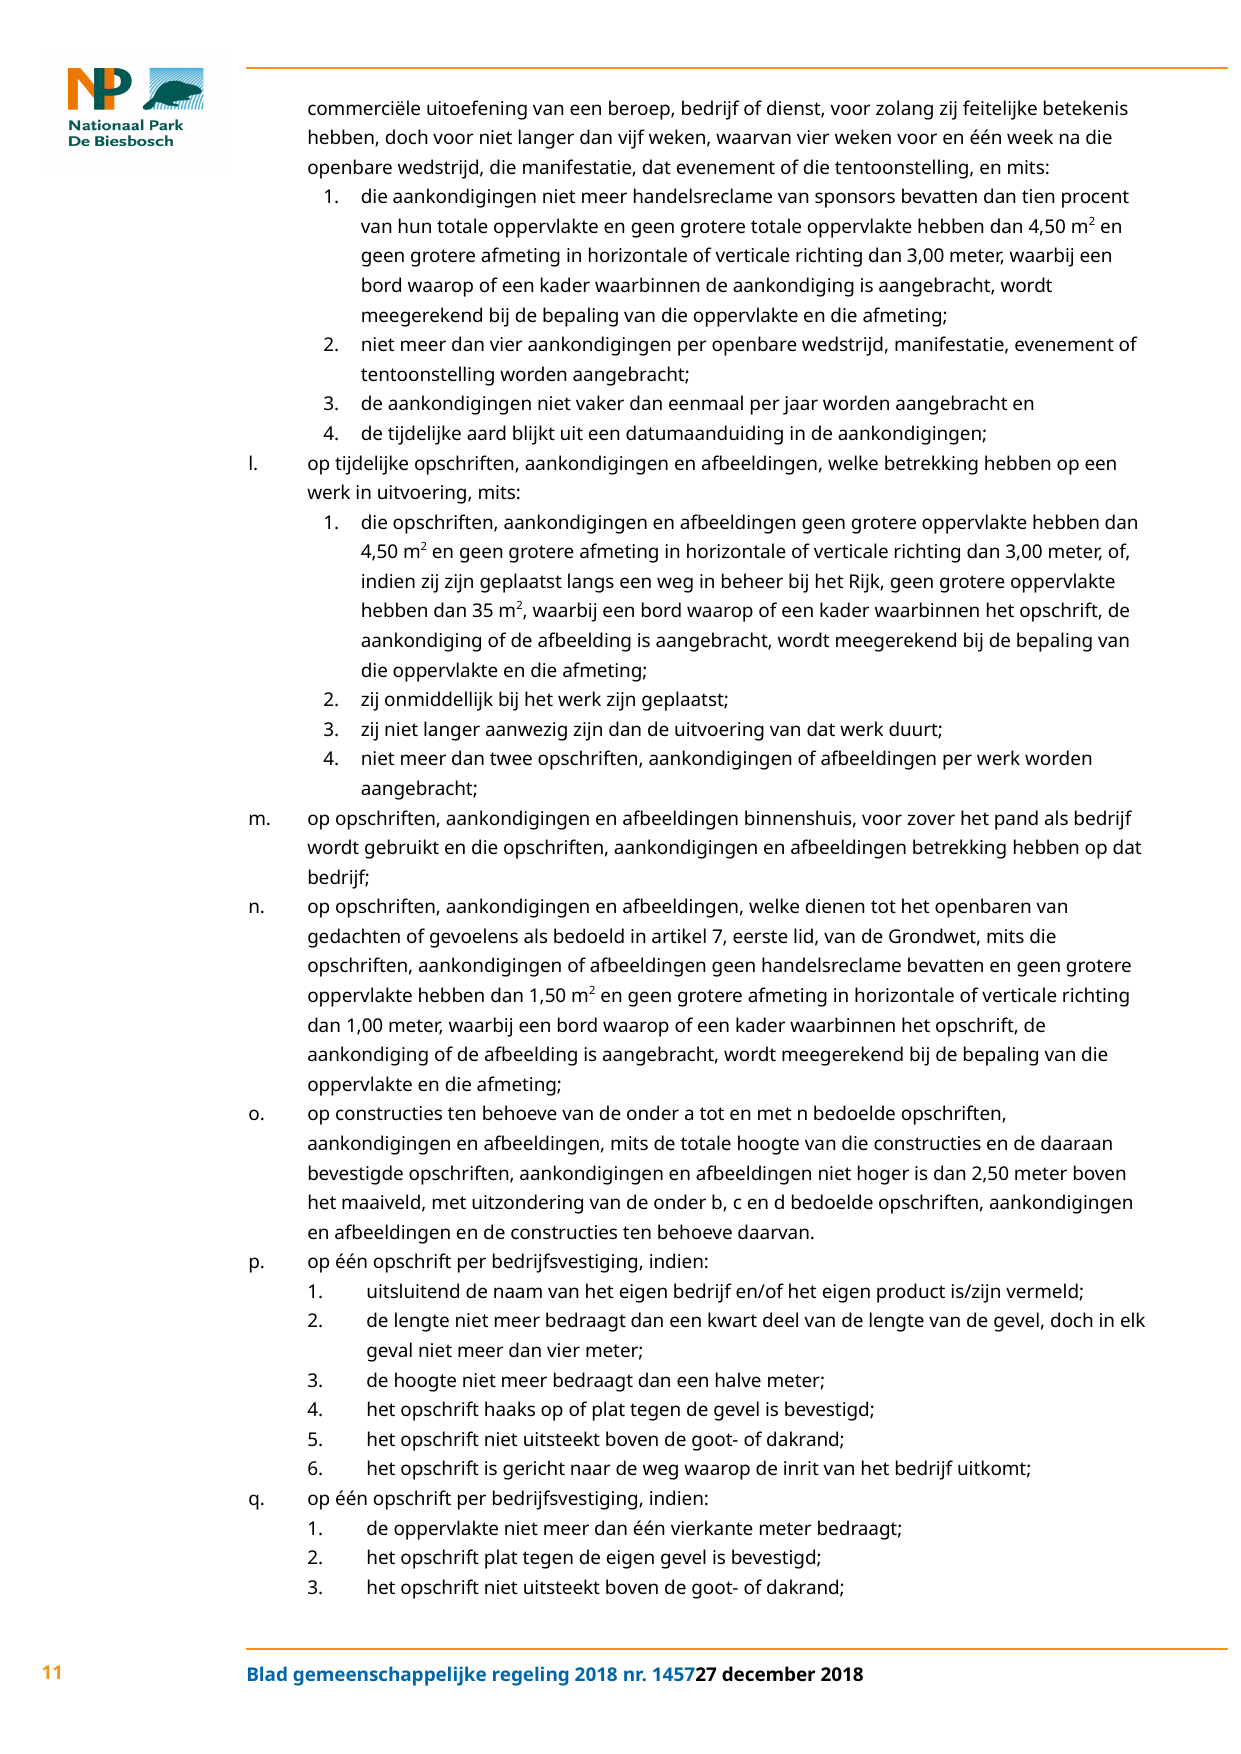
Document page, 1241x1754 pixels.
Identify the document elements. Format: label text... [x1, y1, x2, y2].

list zij onmiddellijk bij het werk zijn geplaatst; [323, 686, 1152, 712]
list niet meer dan twee opschriften, aankondigingen of afbeeldingen per werk worden aangebracht; [323, 746, 1152, 801]
list het opschrift is gericht naar de weg waarop de inrit van het bedrijf uitkomt; [307, 1456, 1152, 1481]
list op opschriften, aankondigingen en afbeeldingen, welke dienen tot het openbaren van gedachten of gevoelens als bedoeld in artikel 7, eerste lid, van de Grondwet, mits die opschriften, aankondigingen of afbeeldingen geen handelsreclame bevatten en geen grotere oppervlakte hebben dan 1,50 m2 en geen grotere afmeting in horizontale of verticale richting dan 1,00 meter, waarbij een bord waarop of een kader waarbinnen het opschrift, de aankondiging of de afbeelding is aangebracht, wordt meegerekend bij de bepaling van die oppervlakte en die afmeting; [248, 893, 1152, 1097]
list op tijdelijke opschriften, aankondigingen en afbeeldingen, welke betrekking hebben op een werk in uitvoering, mits: [248, 450, 1152, 505]
list de lengte niet meer bedraagt dan een kwart deel van de lengte van de gevel, doch in elk geval niet meer dan vier meter; [307, 1308, 1152, 1363]
list uitsluitend de naam van het eigen bedrijf en/of het eigen product is/zijn vermeld; [307, 1278, 1152, 1304]
list de oppervlakte niet meer dan één vierkante meter bedraagt; [307, 1515, 1152, 1541]
list op één opschrift per bedrijfsvestiging, indien: [248, 1248, 1152, 1274]
list de hoogte niet meer bedraagt dan een halve meter; [307, 1367, 1152, 1393]
list die opschriften, aankondigingen en afbeeldingen geen grotere oppervlakte hebben dan 4,50 m2 en geen grotere afmeting in horizontale of verticale richting dan 3,00 meter, of, indien zij zijn geplaatst langs een weg in beheer bij het Rijk, geen grotere oppervlakte hebben dan 35 m2, waarbij een bord waarop of een kader waarbinnen het opschrift, de aankondiging of de afbeelding is aangebracht, wordt meegerekend bij de bepaling van die oppervlakte en die afmeting; [323, 509, 1152, 683]
list niet meer dan vier aankondigingen per openbare wedstrijd, manifestatie, evenement of tentoonstelling worden aangebracht; [323, 331, 1152, 387]
list commerciële uitoefening van een beroep, bedrijf of dienst, voor zolang zij feitelijke betekenis hebben, doch voor niet langer dan vijf weken, waarvan vier weken voor en één week na die openbare wedstrijd, die manifestatie, dat evenement of die tentoonstelling, en mits: [248, 95, 1152, 180]
list op één opschrift per bedrijfsvestiging, indien: [248, 1485, 1152, 1511]
picture [41, 47, 231, 172]
list op opschriften, aankondigingen en afbeeldingen binnenshuis, voor zover het pand als bedrijf wordt gebruikt en die opschriften, aankondigingen en afbeeldingen betrekking hebben op dat bedrijf; [248, 805, 1152, 890]
list op constructies ten behoeve van de onder a tot en met n bedoelde opschriften, aankondigingen en afbeeldingen, mits de totale hoogte van die constructies en de daaraan bevestigde opschriften, aankondigingen en afbeeldingen niet hoger is dan 2,50 meter boven het maaiveld, met uitzondering van de onder b, c en d bedoelde opschriften, aankondigingen en afbeeldingen en de constructies ten behoeve daarvan. [248, 1101, 1152, 1245]
list het opschrift niet uitsteekt boven de goot- of dakrand; [307, 1574, 1152, 1600]
list het opschrift plat tegen de eigen gevel is bevestigd; [307, 1544, 1152, 1570]
list de tijdelijke aard blijkt uit een datumaanduiding in de aankondigingen; [323, 420, 1152, 446]
list die aankondigingen niet meer handelsreclame van sponsors bevatten dan tien procent van hun totale oppervlakte en geen grotere totale oppervlakte hebben dan 4,50 m2 en geen grotere afmeting in horizontale of verticale richting dan 3,00 meter, waarbij een bord waarop of een kader waarbinnen de aankondiging is aangebracht, wordt meegerekend bij de bepaling van die oppervlakte en die afmeting; [323, 183, 1152, 328]
list het opschrift niet uitsteekt boven de goot- of dakrand; [307, 1426, 1152, 1452]
list het opschrift haaks op of plat tegen de gevel is bevestigd; [307, 1396, 1152, 1422]
list de aankondigingen niet vaker dan eenmaal per jaar worden aangebracht en [323, 391, 1152, 416]
list zij niet langer aanwezig zijn dan de uitvoering van dat werk duurt; [323, 716, 1152, 742]
